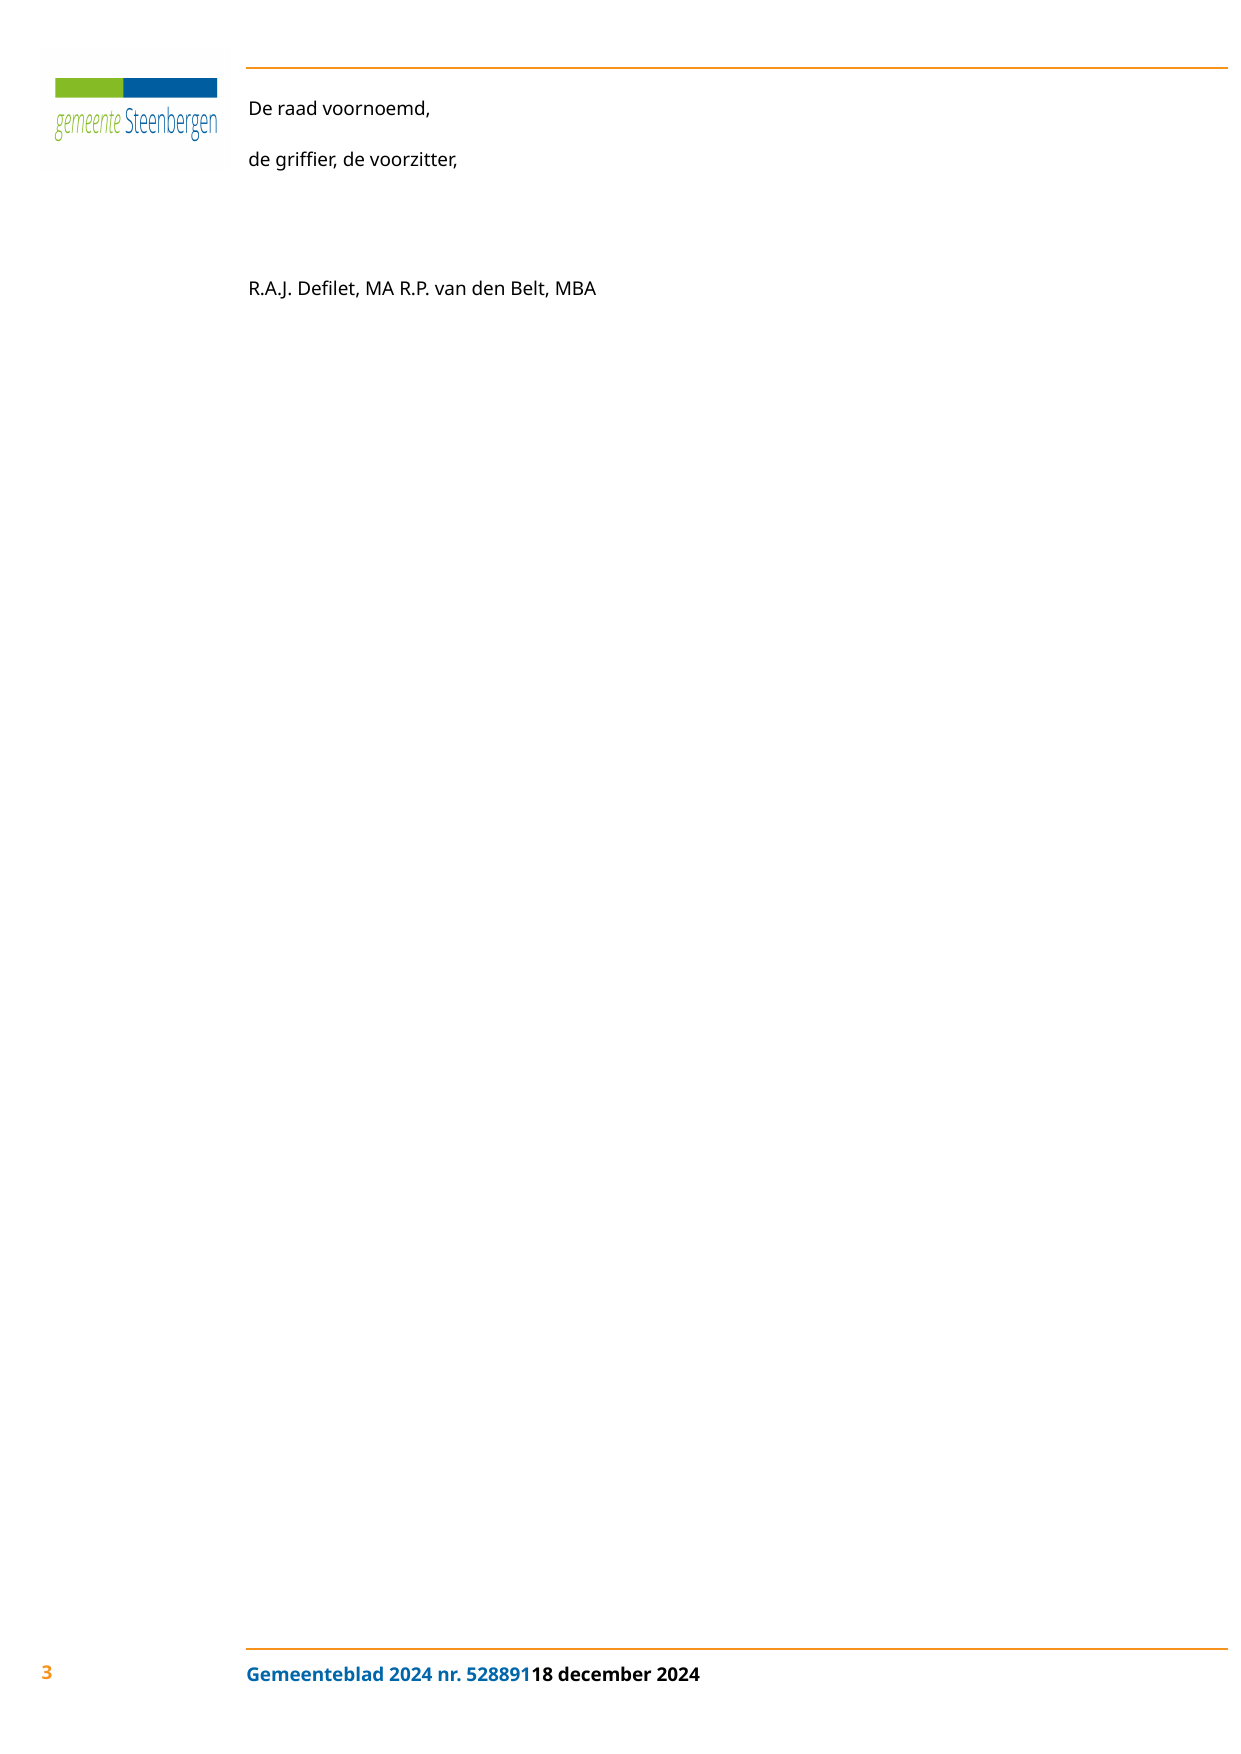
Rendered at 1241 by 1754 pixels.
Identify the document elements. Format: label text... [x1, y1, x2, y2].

text R.A.J. Defilet, MA R.P. van den Belt, MBA [248, 275, 1152, 301]
picture [41, 47, 231, 172]
text de griffier, de voorzitter, [248, 146, 1152, 172]
text De raad voornoemd, [248, 95, 1152, 121]
